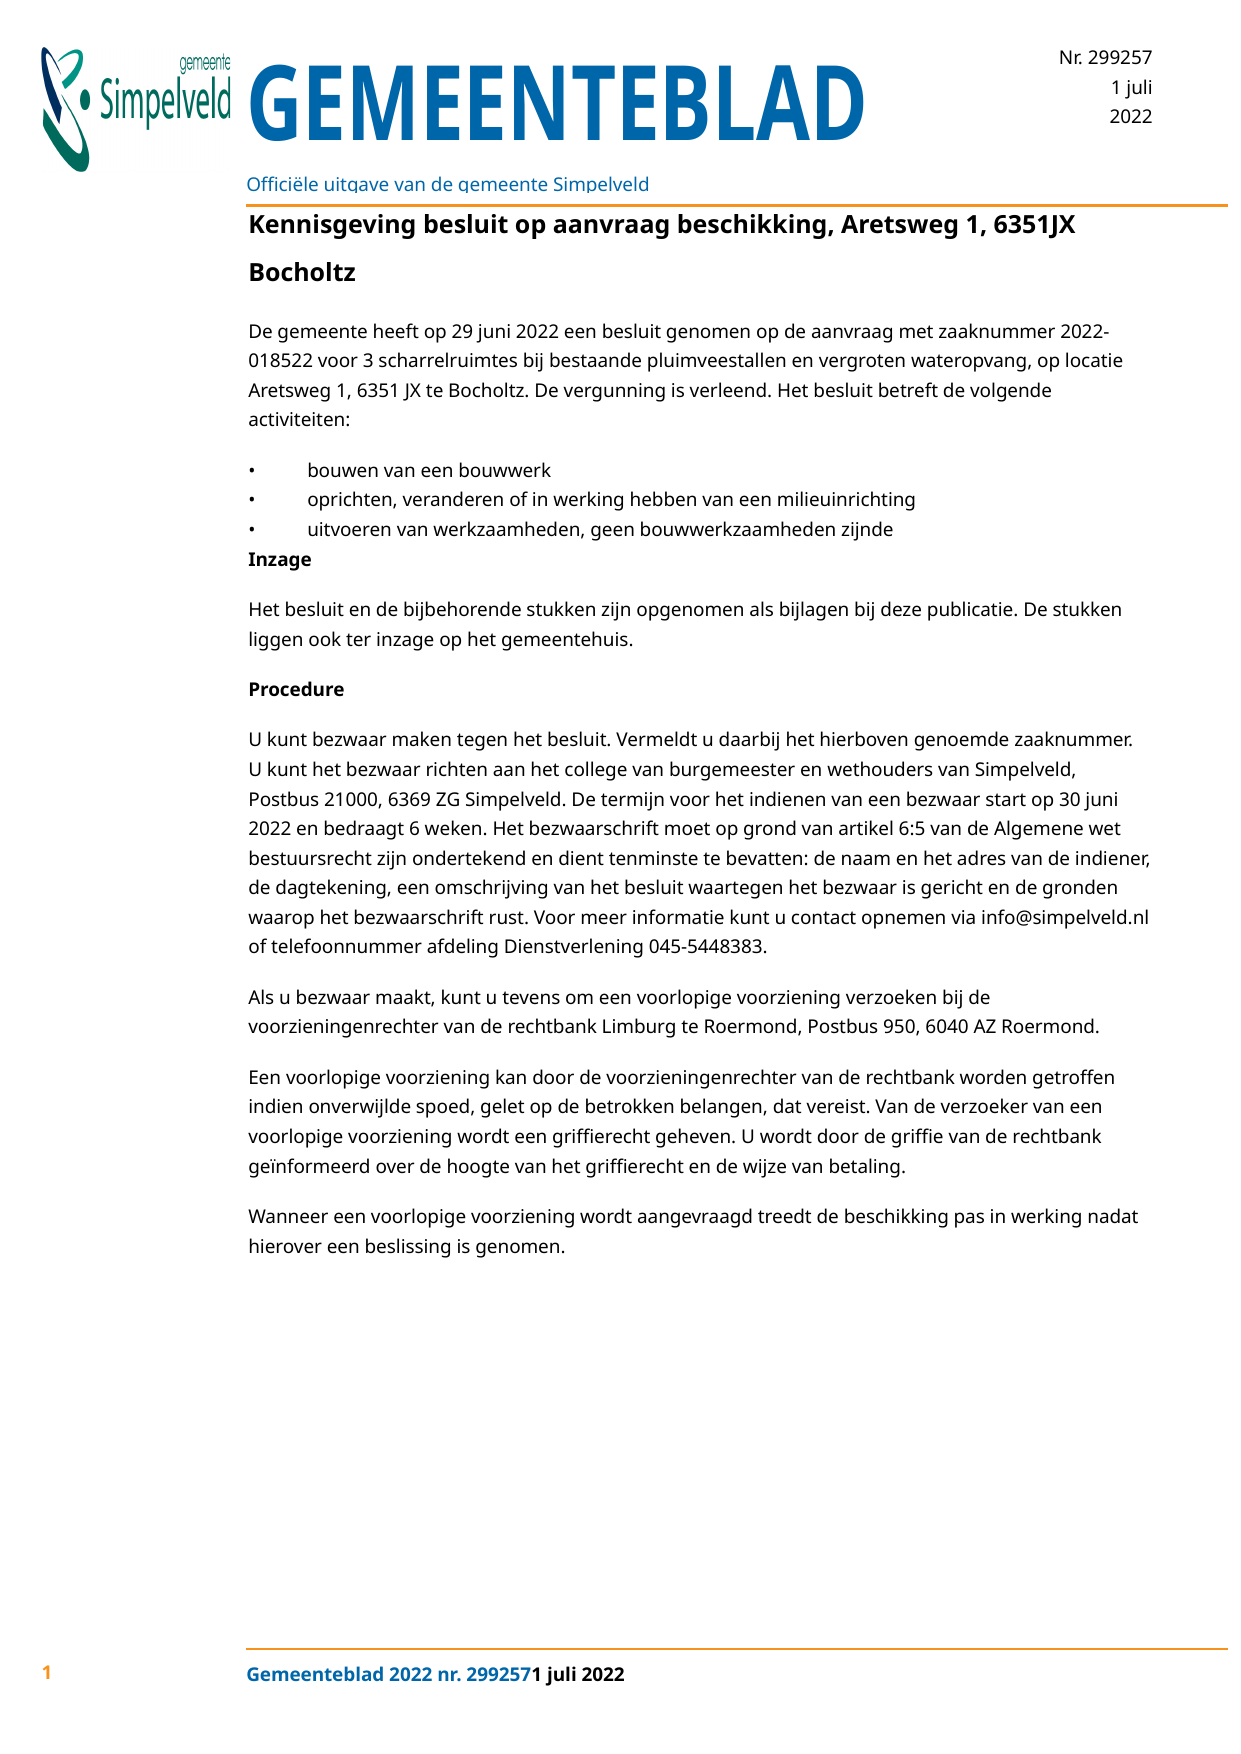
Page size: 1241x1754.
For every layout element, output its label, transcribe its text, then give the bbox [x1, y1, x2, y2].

text De gemeente heeft op 29 juni 2022 een besluit genomen op de aanvraag met zaaknummer 2022-018522 voor 3 scharrelruimtes bij bestaande pluimveestallen en vergroten wateropvang, op locatie Aretsweg 1, 6351 JX te Bocholtz. De vergunning is verleend. Het besluit betreft de volgende activiteiten: [248, 318, 1152, 432]
text Een voorlopige voorziening kan door de voorzieningenrechter van de rechtbank worden getroffen indien onverwijlde spoed, gelet op de betrokken belangen, dat vereist. Van de verzoeker van een voorlopige voorziening wordt een griffierecht geheven. U wordt door de griffie van de rechtbank geïnformeerd over de hoogte van het griffierecht en de wijze van betaling. [248, 1064, 1152, 1179]
text U kunt bezwaar maken tegen het besluit. Vermeldt u daarbij het hierboven genoemde zaaknummer. U kunt het bezwaar richten aan het college van burgemeester en wethouders van Simpelveld, Postbus 21000, 6369 ZG Simpelveld. De termijn voor het indienen van een bezwaar start op 30 juni 2022 en bedraagt 6 weken. Het bezwaarschrift moet op grond van artikel 6:5 van de Algemene wet bestuursrecht zijn ondertekend en dient tenminste te bevatten: de naam en het adres van de indiener, de dagtekening, een omschrijving van het besluit waartegen het bezwaar is gericht en de gronden waarop het bezwaarschrift rust. Voor meer informatie kunt u contact opnemen via info@simpelveld.nl of telefoonnummer afdeling Dienstverlening 045-5448383. [248, 727, 1152, 959]
list uitvoeren van werkzaamheden, geen bouwwerkzaamheden zijnde [248, 516, 1152, 542]
text Kennisgeving besluit op aanvraag beschikking, Aretsweg 1, 6351JX Bocholtz [248, 207, 1152, 288]
text Inzage [248, 546, 1152, 572]
picture [41, 47, 231, 172]
list bouwen van een bouwwerk [248, 457, 1152, 483]
text Procedure [248, 676, 1152, 702]
text Wanneer een voorlopige voorziening wordt aangevraagd treedt de beschikking pas in werking nadat hierover een beslissing is genomen. [248, 1203, 1152, 1259]
list oprichten, veranderen of in werking hebben van een milieuinrichting [248, 487, 1152, 512]
text Als u bezwaar maakt, kunt u tevens om een voorlopige voorziening verzoeken bij de voorzieningenrechter van de rechtbank Limburg te Roermond, Postbus 950, 6040 AZ Roermond. [248, 984, 1152, 1039]
text Het besluit en de bijbehorende stukken zijn opgenomen als bijlagen bij deze publicatie. De stukken liggen ook ter inzage op het gemeentehuis. [248, 596, 1152, 652]
